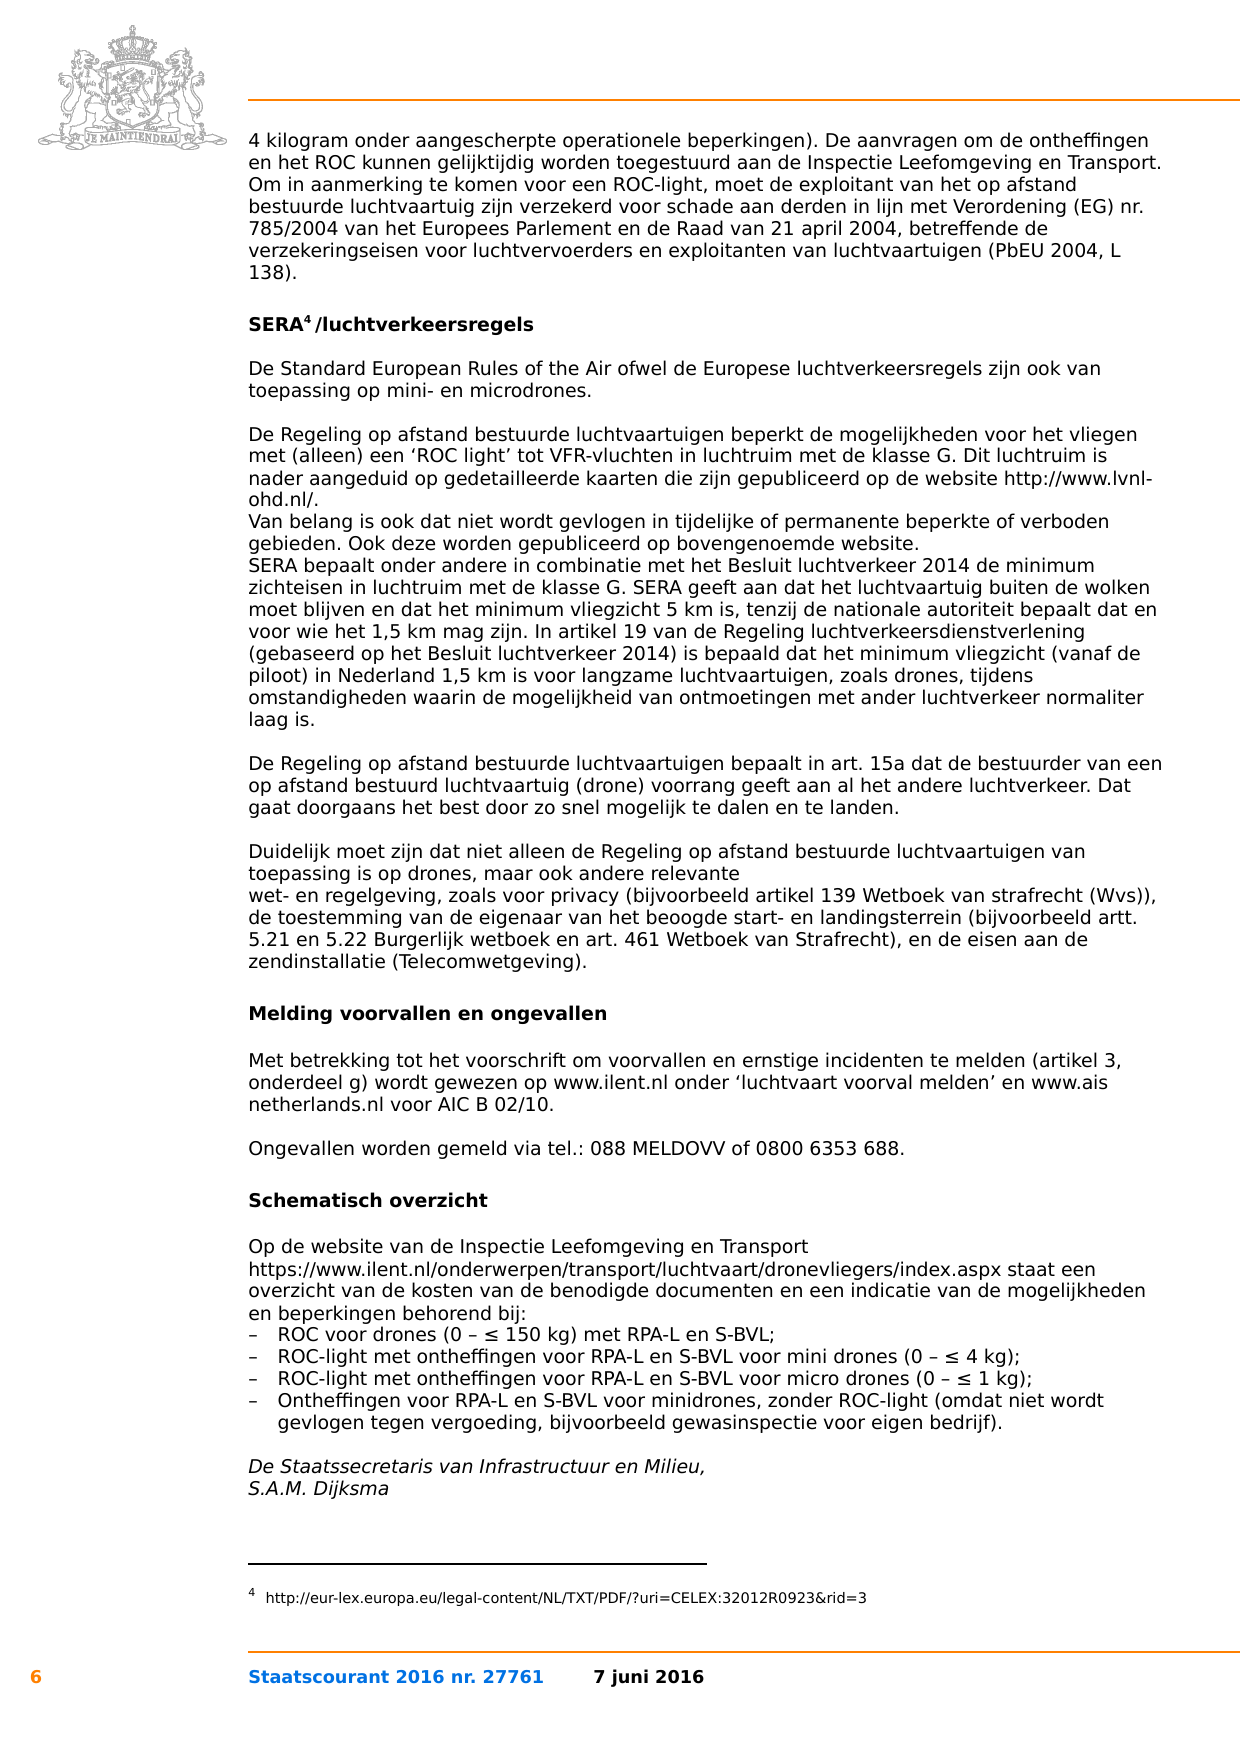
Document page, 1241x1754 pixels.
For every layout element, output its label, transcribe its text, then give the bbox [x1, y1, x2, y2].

text Op de website van de Inspectie Leefomgeving en Transport https://www.ilent.nl/onderwerpen/transport/luchtvaart/dronevliegers/index.aspx staat een overzicht van de kosten van de benodigde documenten en een indicatie van de mogelijkheden en beperkingen behorend bij: [248, 1236, 1163, 1324]
text – Ontheffingen voor RPA-L en S-BVL voor minidrones, zonder ROC-light (omdat niet wordt gevlogen tegen vergoeding, bijvoorbeeld gewasinspectie voor eigen bedrijf). [248, 1390, 1163, 1434]
text Ongevallen worden gemeld via tel.: 088 MELDOVV of 0800 6353 688. [248, 1137, 1163, 1159]
picture [38, 25, 227, 150]
subtitle Melding voorvallen en ongevallen [248, 1003, 1163, 1025]
text – ROC-light met ontheffingen voor RPA-L en S-BVL voor mini drones (0 – ≤ 4 kg); [248, 1346, 1163, 1368]
subtitle SERA/luchtverkeersregels [248, 314, 1163, 336]
subtitle Schematisch overzicht [248, 1189, 1163, 1211]
text http://eur-lex.europa.eu/legal-content/NL/TXT/PDF/?uri=CELEX:32012R0923&rid=3 [248, 1586, 1163, 1608]
text De Regeling op afstand bestuurde luchtvaartuigen bepaalt in art. 15a dat de bestuurder van een op afstand bestuurd luchtvaartuig (drone) voorrang geeft aan al het andere luchtverkeer. Dat gaat doorgaans het best door zo snel mogelijk te dalen en te landen. [248, 753, 1163, 819]
text Van belang is ook dat niet wordt gevlogen in tijdelijke of permanente beperkte of verboden gebieden. Ook deze worden gepubliceerd op bovengenoemde website. [248, 511, 1163, 555]
text – ROC-light met ontheffingen voor RPA-L en S-BVL voor micro drones (0 – ≤ 1 kg); [248, 1368, 1163, 1390]
text – ROC voor drones (0 – ≤ 150 kg) met RPA-L en S-BVL; [248, 1324, 1163, 1346]
text SERA bepaalt onder andere in combinatie met het Besluit luchtverkeer 2014 de minimum zichteisen in luchtruim met de klasse G. SERA geeft aan dat het luchtvaartuig buiten de wolken moet blijven en dat het minimum vliegzicht 5 km is, tenzij de nationale autoriteit bepaalt dat en voor wie het 1,5 km mag zijn. In artikel 19 van de Regeling luchtverkeersdienstverlening (gebaseerd op het Besluit luchtverkeer 2014) is bepaald dat het minimum vliegzicht (vanaf de piloot) in Nederland 1,5 km is voor langzame luchtvaartuigen, zoals drones, tijdens omstandigheden waarin de mogelijkheid van ontmoetingen met ander luchtverkeer normaliter laag is. [248, 555, 1163, 731]
text wet- en regelgeving, zoals voor privacy (bijvoorbeeld artikel 139 Wetboek van strafrecht (Wvs)), de toestemming van de eigenaar van het beoogde start- en landingsterrein (bijvoorbeeld artt. 5.21 en 5.22 Burgerlijk wetboek en art. 461 Wetboek van Strafrecht), en de eisen aan de zendinstallatie (Telecomwetgeving). [248, 885, 1163, 973]
text Met betrekking tot het voorschrift om voorvallen en ernstige incidenten te melden (artikel 3, onderdeel g) wordt gewezen op www.ilent.nl onder ‘luchtvaart voorval melden’ en www.ais netherlands.nl voor AIC B 02/10. [248, 1050, 1163, 1116]
text De Staatssecretaris van Infrastructuur en Milieu, S.A.M. Dijksma [248, 1456, 1163, 1500]
text 4 kilogram onder aangescherpte operationele beperkingen). De aanvragen om de ontheffingen en het ROC kunnen gelijktijdig worden toegestuurd aan de Inspectie Leefomgeving en Transport. Om in aanmerking te komen voor een ROC-light, moet de exploitant van het op afstand bestuurde luchtvaartuig zijn verzekerd voor schade aan derden in lijn met Verordening (EG) nr. 785/2004 van het Europees Parlement en de Raad van 21 april 2004, betreffende de verzekeringseisen voor luchtvervoerders en exploitanten van luchtvaartuigen (PbEU 2004, L 138). [248, 130, 1163, 284]
text De Standard European Rules of the Air ofwel de Europese luchtverkeersregels zijn ook van toepassing op mini- en microdrones. [248, 358, 1163, 402]
text Duidelijk moet zijn dat niet alleen de Regeling op afstand bestuurde luchtvaartuigen van toepassing is op drones, maar ook andere relevante [248, 841, 1163, 885]
text De Regeling op afstand bestuurde luchtvaartuigen beperkt de mogelijkheden voor het vliegen met (alleen) een ‘ROC light’ tot VFR-vluchten in luchtruim met de klasse G. Dit luchtruim is nader aangeduid op gedetailleerde kaarten die zijn gepubliceerd op de website http://www.lvnl-ohd.nl/. [248, 423, 1163, 511]
